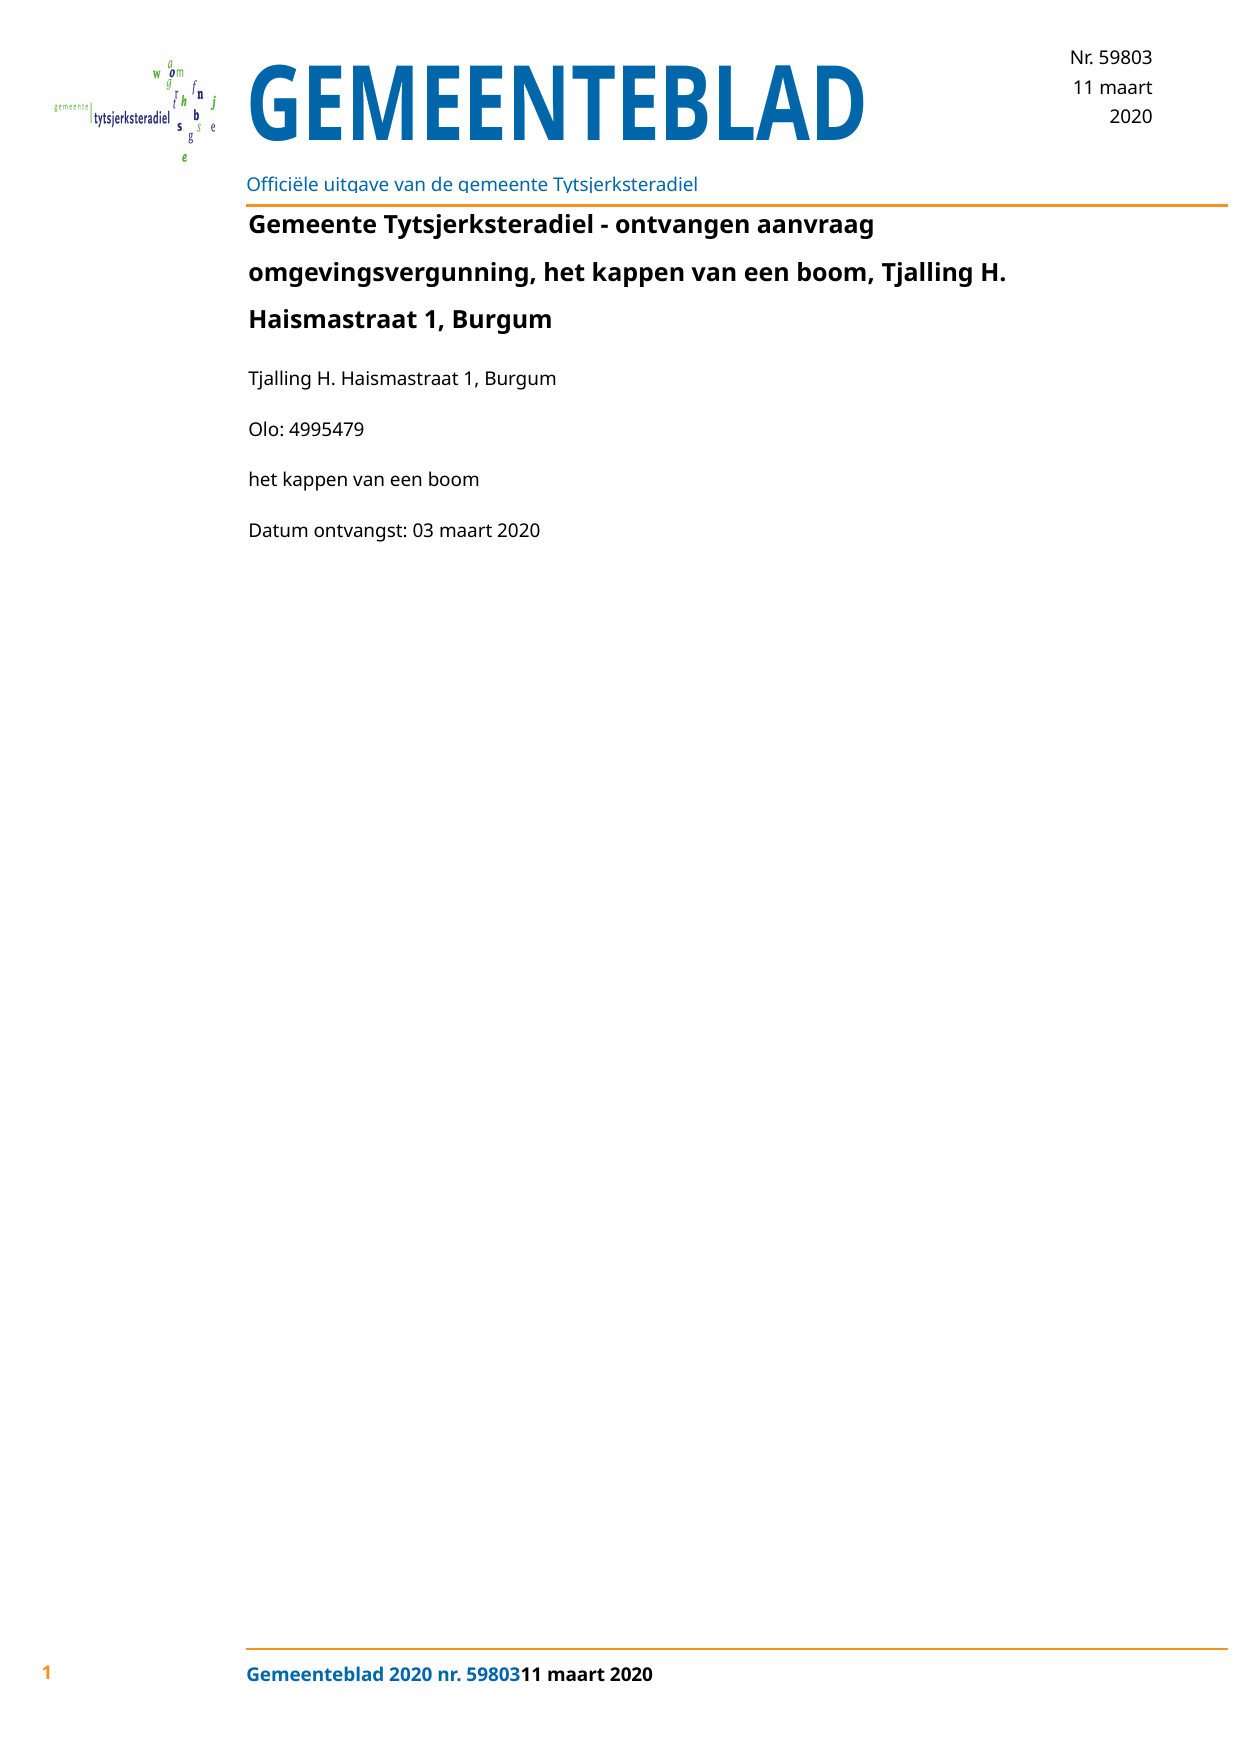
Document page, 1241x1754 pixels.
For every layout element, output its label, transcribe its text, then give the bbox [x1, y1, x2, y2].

text Olo: 4995479 [248, 416, 1152, 442]
picture [41, 47, 231, 172]
text Gemeente Tytsjerksteradiel - ontvangen aanvraag omgevingsvergunning, het kappen van een boom, Tjalling H. Haismastraat 1, Burgum [248, 207, 1152, 336]
text het kappen van een boom [248, 466, 1152, 492]
text Tjalling H. Haismastraat 1, Burgum [248, 366, 1152, 391]
text Datum ontvangst: 03 maart 2020 [248, 517, 1152, 542]
